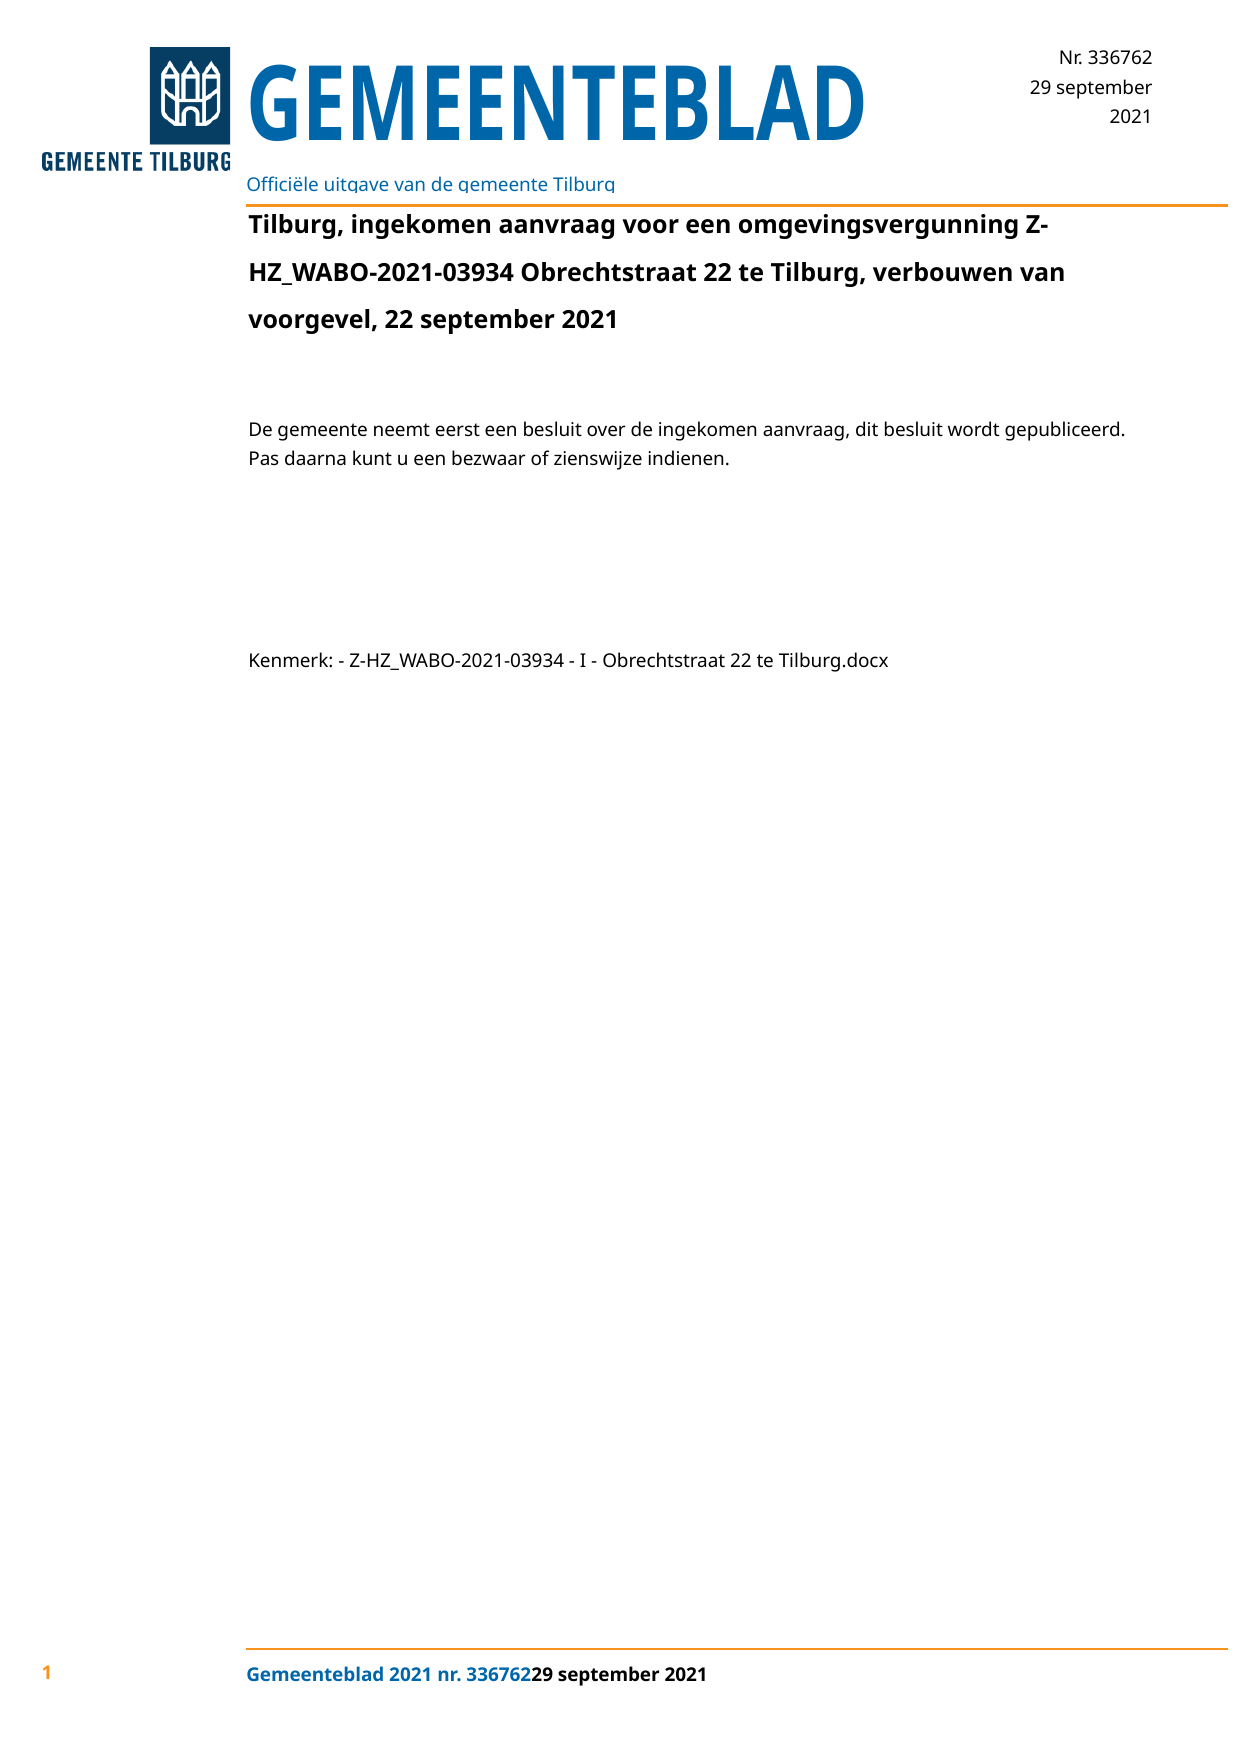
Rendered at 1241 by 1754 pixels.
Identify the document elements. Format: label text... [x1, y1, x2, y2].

text De gemeente neemt eerst een besluit over de ingekomen aanvraag, dit besluit wordt gepubliceerd. Pas daarna kunt u een bezwaar of zienswijze indienen. [248, 416, 1152, 471]
picture [41, 47, 231, 172]
text Tilburg, ingekomen aanvraag voor een omgevingsvergunning Z-HZ_WABO-2021-03934 Obrechtstraat 22 te Tilburg, verbouwen van voorgevel, 22 september 2021 [248, 207, 1152, 336]
text Kenmerk: - Z-HZ_WABO-2021-03934 - I - Obrechtstraat 22 te Tilburg.docx [248, 647, 1152, 673]
